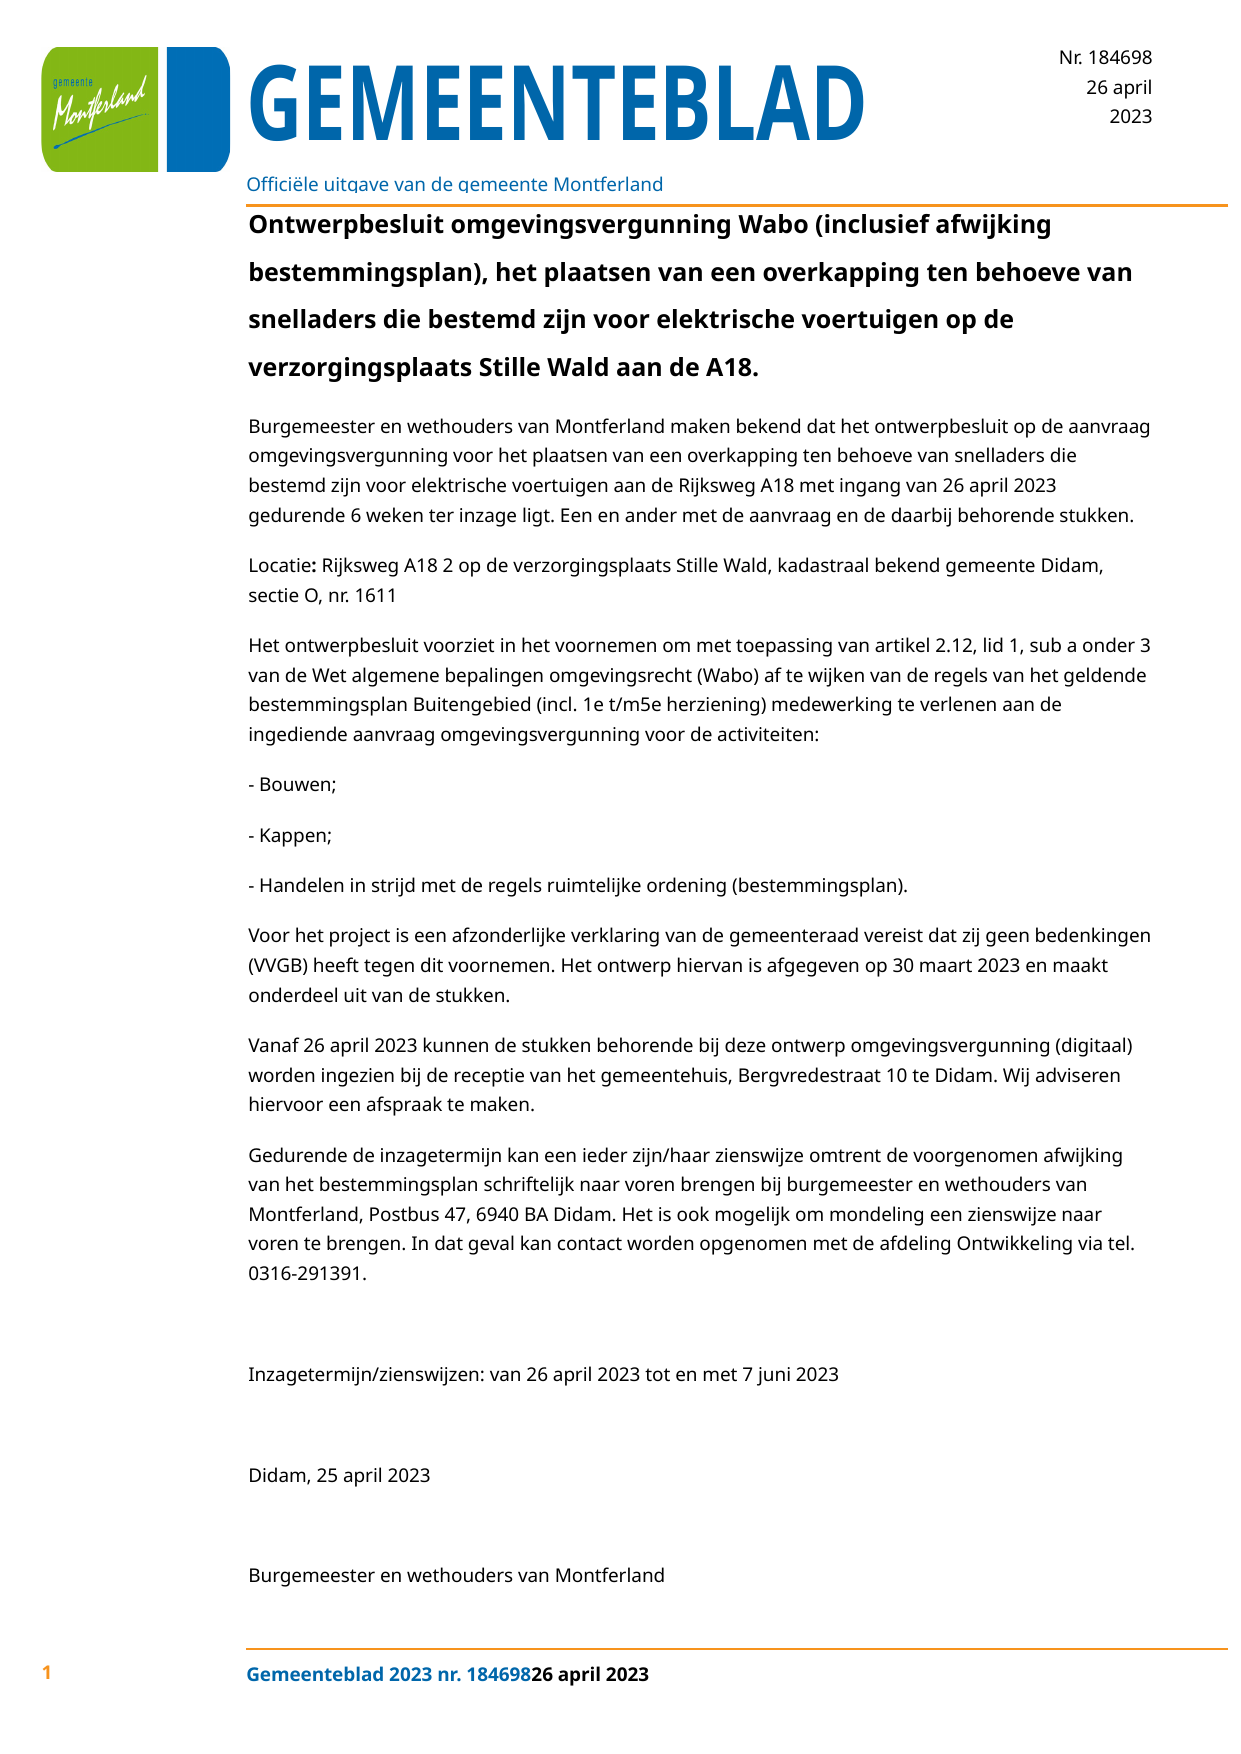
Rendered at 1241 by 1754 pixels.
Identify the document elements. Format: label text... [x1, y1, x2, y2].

text Vanaf 26 april 2023 kunnen de stukken behorende bij deze ontwerp omgevingsvergunning (digitaal) worden ingezien bij de receptie van het gemeentehuis, Bergvredestraat 10 te Didam. Wij adviseren hiervoor een afspraak te maken. [248, 1032, 1152, 1117]
picture [41, 47, 231, 172]
text - Bouwen; [248, 771, 1152, 797]
text Ontwerpbesluit omgevingsvergunning Wabo (inclusief afwijking bestemmingsplan), het plaatsen van een overkapping ten behoeve van snelladers die bestemd zijn voor elektrische voertuigen op de verzorgingsplaats Stille Wald aan de A18. [248, 207, 1152, 384]
text Burgemeester en wethouders van Montferland maken bekend dat het ontwerpbesluit op de aanvraag omgevingsvergunning voor het plaatsen van een overkapping ten behoeve van snelladers die bestemd zijn voor elektrische voertuigen aan de Rijksweg A18 met ingang van 26 april 2023 gedurende 6 weken ter inzage ligt. Een en ander met de aanvraag en de daarbij behorende stukken. [248, 413, 1152, 528]
text - Handelen in strijd met de regels ruimtelijke ordening (bestemmingsplan). [248, 872, 1152, 898]
text Didam, 25 april 2023 [248, 1462, 1152, 1488]
text - Kappen; [248, 822, 1152, 848]
text Het ontwerpbesluit voorziet in het voornemen om met toepassing van artikel 2.12, lid 1, sub a onder 3 van de Wet algemene bepalingen omgevingsrecht (Wabo) af te wijken van de regels van het geldende bestemmingsplan Buitengebied (incl. 1e t/m5e herziening) medewerking te verlenen aan de ingediende aanvraag omgevingsvergunning voor de activiteiten: [248, 632, 1152, 747]
text Inzagetermijn/zienswijzen: van 26 april 2023 tot en met 7 juni 2023 [248, 1361, 1152, 1387]
text Gedurende de inzagetermijn kan een ieder zijn/haar zienswijze omtrent de voorgenomen afwijking van het bestemmingsplan schriftelijk naar voren brengen bij burgemeester en wethouders van Montferland, Postbus 47, 6940 BA Didam. Het is ook mogelijk om mondeling een zienswijze naar voren te brengen. In dat geval kan contact worden opgenomen met de afdeling Ontwikkeling via tel. 0316-291391. [248, 1142, 1152, 1286]
text Burgemeester en wethouders van Montferland [248, 1563, 1152, 1588]
text Voor het project is een afzonderlijke verklaring van de gemeenteraad vereist dat zij geen bedenkingen (VVGB) heeft tegen dit voornemen. Het ontwerp hiervan is afgegeven op 30 maart 2023 en maakt onderdeel uit van de stukken. [248, 923, 1152, 1008]
text Locatie: Rijksweg A18 2 op de verzorgingsplaats Stille Wald, kadastraal bekend gemeente Didam, sectie O, nr. 1611 [248, 552, 1152, 608]
